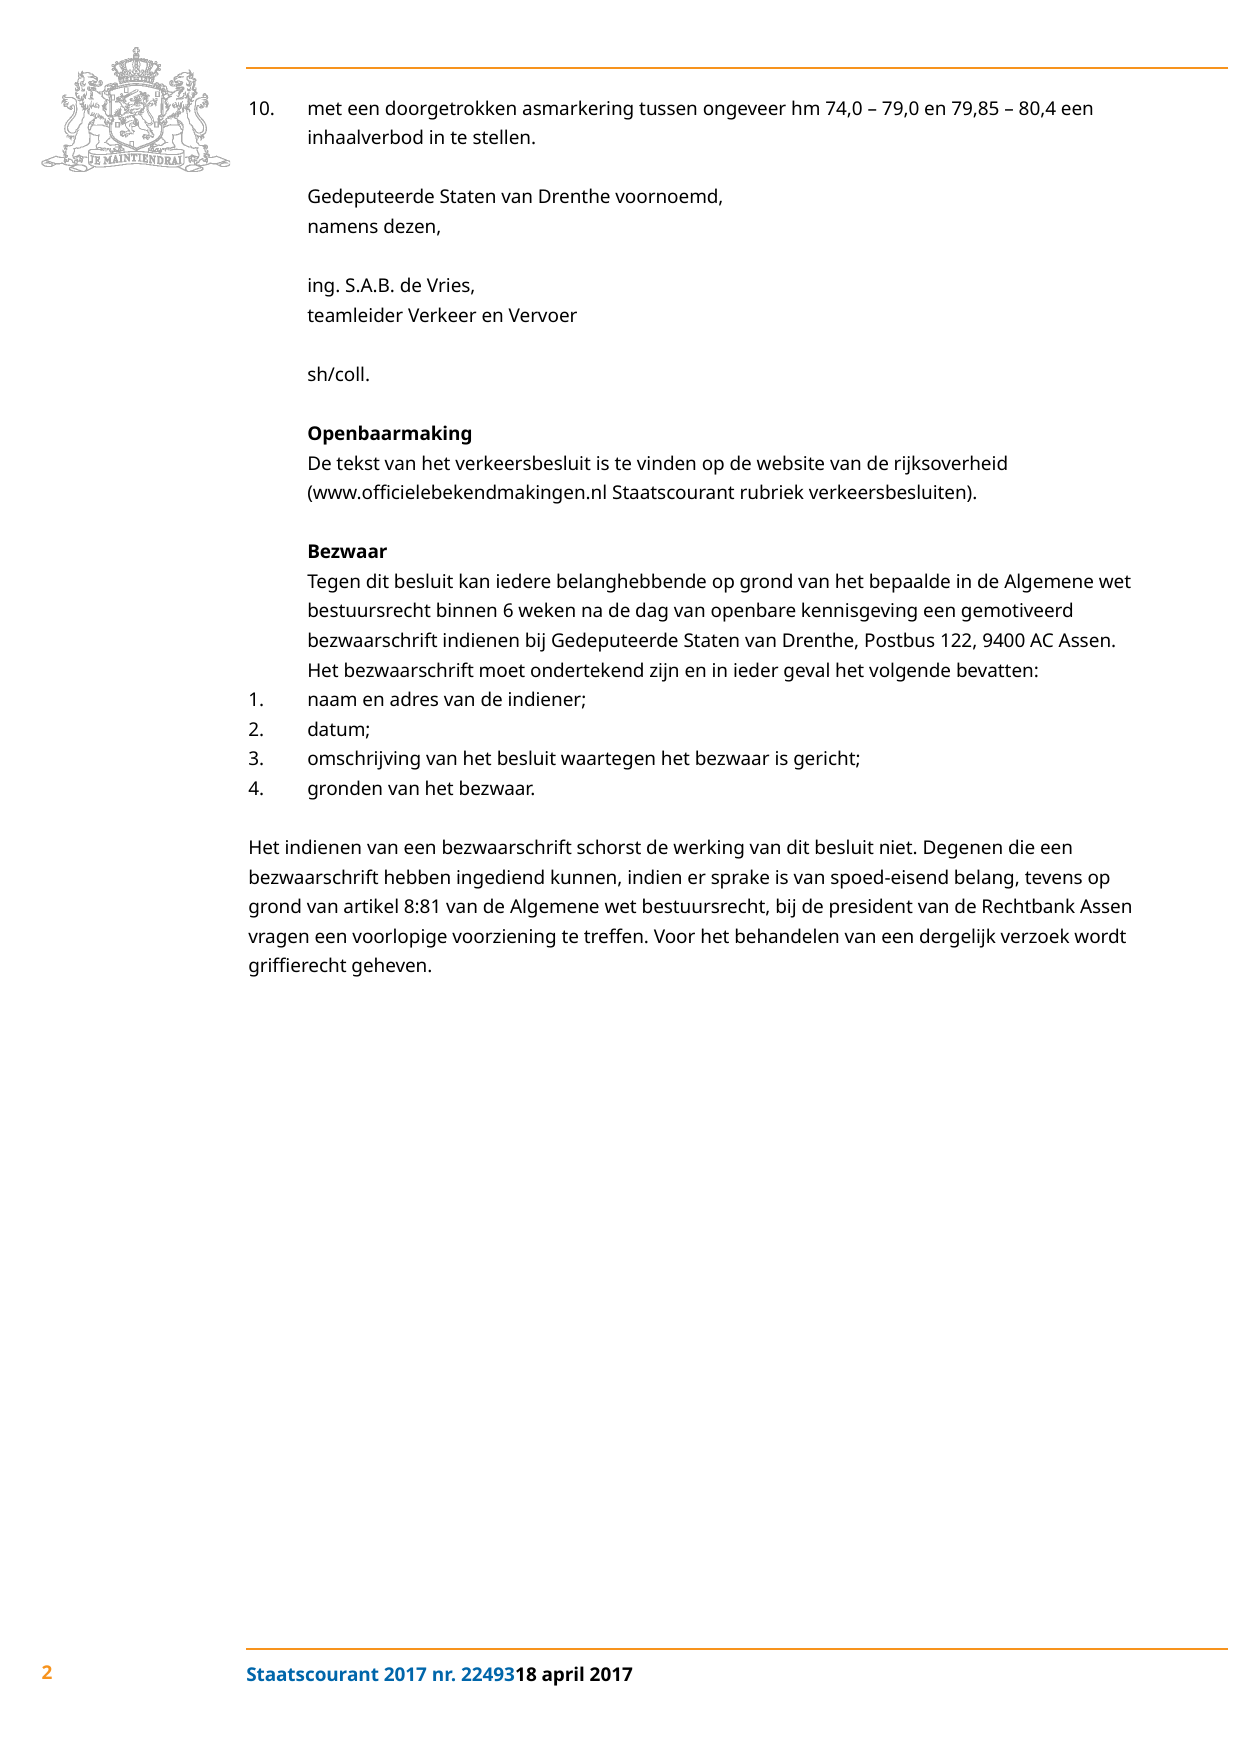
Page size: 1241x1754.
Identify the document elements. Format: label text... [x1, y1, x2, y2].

list naam en adres van de indiener; [248, 686, 1152, 712]
list omschrijving van het besluit waartegen het bezwaar is gericht; [248, 746, 1152, 771]
list datum; [248, 716, 1152, 742]
text Het indienen van een bezwaarschrift schorst de werking van dit besluit niet. Degenen die een bezwaarschrift hebben ingediend kunnen, indien er sprake is van spoed-eisend belang, tevens op grond van artikel 8:81 van de Algemene wet bestuursrecht, bij de president van de Rechtbank Assen vragen een voorlopige voorziening te treffen. Voor het behandelen van een dergelijk verzoek wordt griffierecht geheven. [248, 834, 1152, 978]
list gronden van het bezwaar. [248, 775, 1152, 801]
list Tegen dit besluit kan iedere belanghebbende op grond van het bepaalde in de Algemene wet bestuursrecht binnen 6 weken na de dag van openbare kennisgeving een gemotiveerd bezwaarschrift indienen bij Gedeputeerde Staten van Drenthe, Postbus 122, 9400 AC Assen. [248, 568, 1152, 653]
list Het bezwaarschrift moet ondertekend zijn en in ieder geval het volgende bevatten: [248, 657, 1152, 683]
list sh/coll. [248, 361, 1152, 387]
list ing. S.A.B. de Vries, [248, 272, 1152, 298]
list namens dezen, [248, 213, 1152, 239]
list Openbaarmaking [248, 420, 1152, 446]
list met een doorgetrokken asmarkering tussen ongeveer hm 74,0 – 79,0 en 79,85 – 80,4 een inhaalverbod in te stellen. [248, 95, 1152, 150]
list De tekst van het verkeersbesluit is te vinden op de website van de rijksoverheid (www.officielebekendmakingen.nl Staatscourant rubriek verkeersbesluiten). [248, 450, 1152, 505]
list Bezwaar [248, 538, 1152, 564]
picture [41, 47, 231, 172]
list Gedeputeerde Staten van Drenthe voornoemd, [248, 183, 1152, 209]
list teamleider Verkeer en Vervoer [248, 302, 1152, 328]
